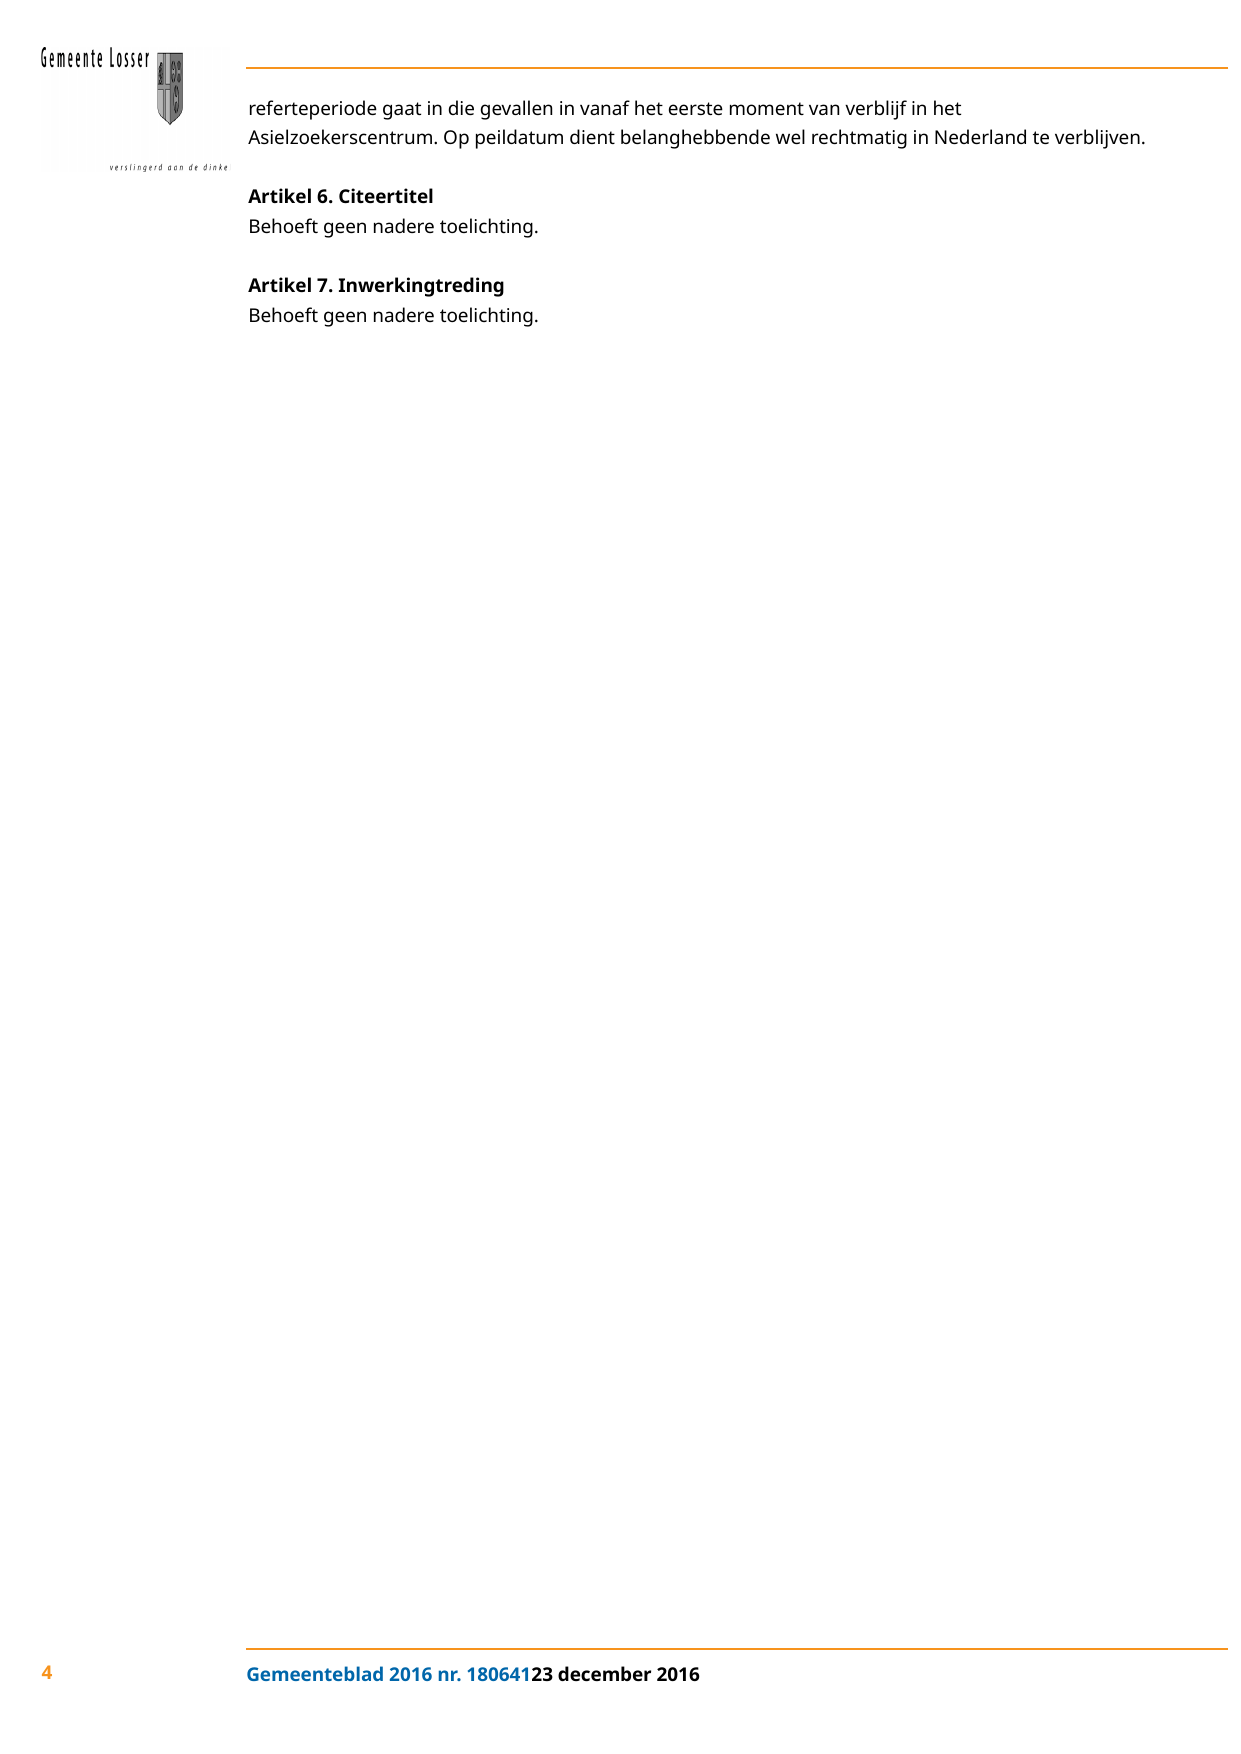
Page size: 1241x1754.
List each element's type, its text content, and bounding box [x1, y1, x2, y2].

text referteperiode gaat in die gevallen in vanaf het eerste moment van verblijf in het Asielzoekerscentrum. Op peildatum dient belanghebbende wel rechtmatig in Nederland te verblijven. [248, 95, 1152, 150]
text Artikel 7. Inwerkingtreding [248, 272, 1152, 298]
picture [41, 47, 231, 172]
text Behoeft geen nadere toelichting. [248, 302, 1152, 328]
text Artikel 6. Citeertitel [248, 183, 1152, 209]
text Behoeft geen nadere toelichting. [248, 213, 1152, 239]
